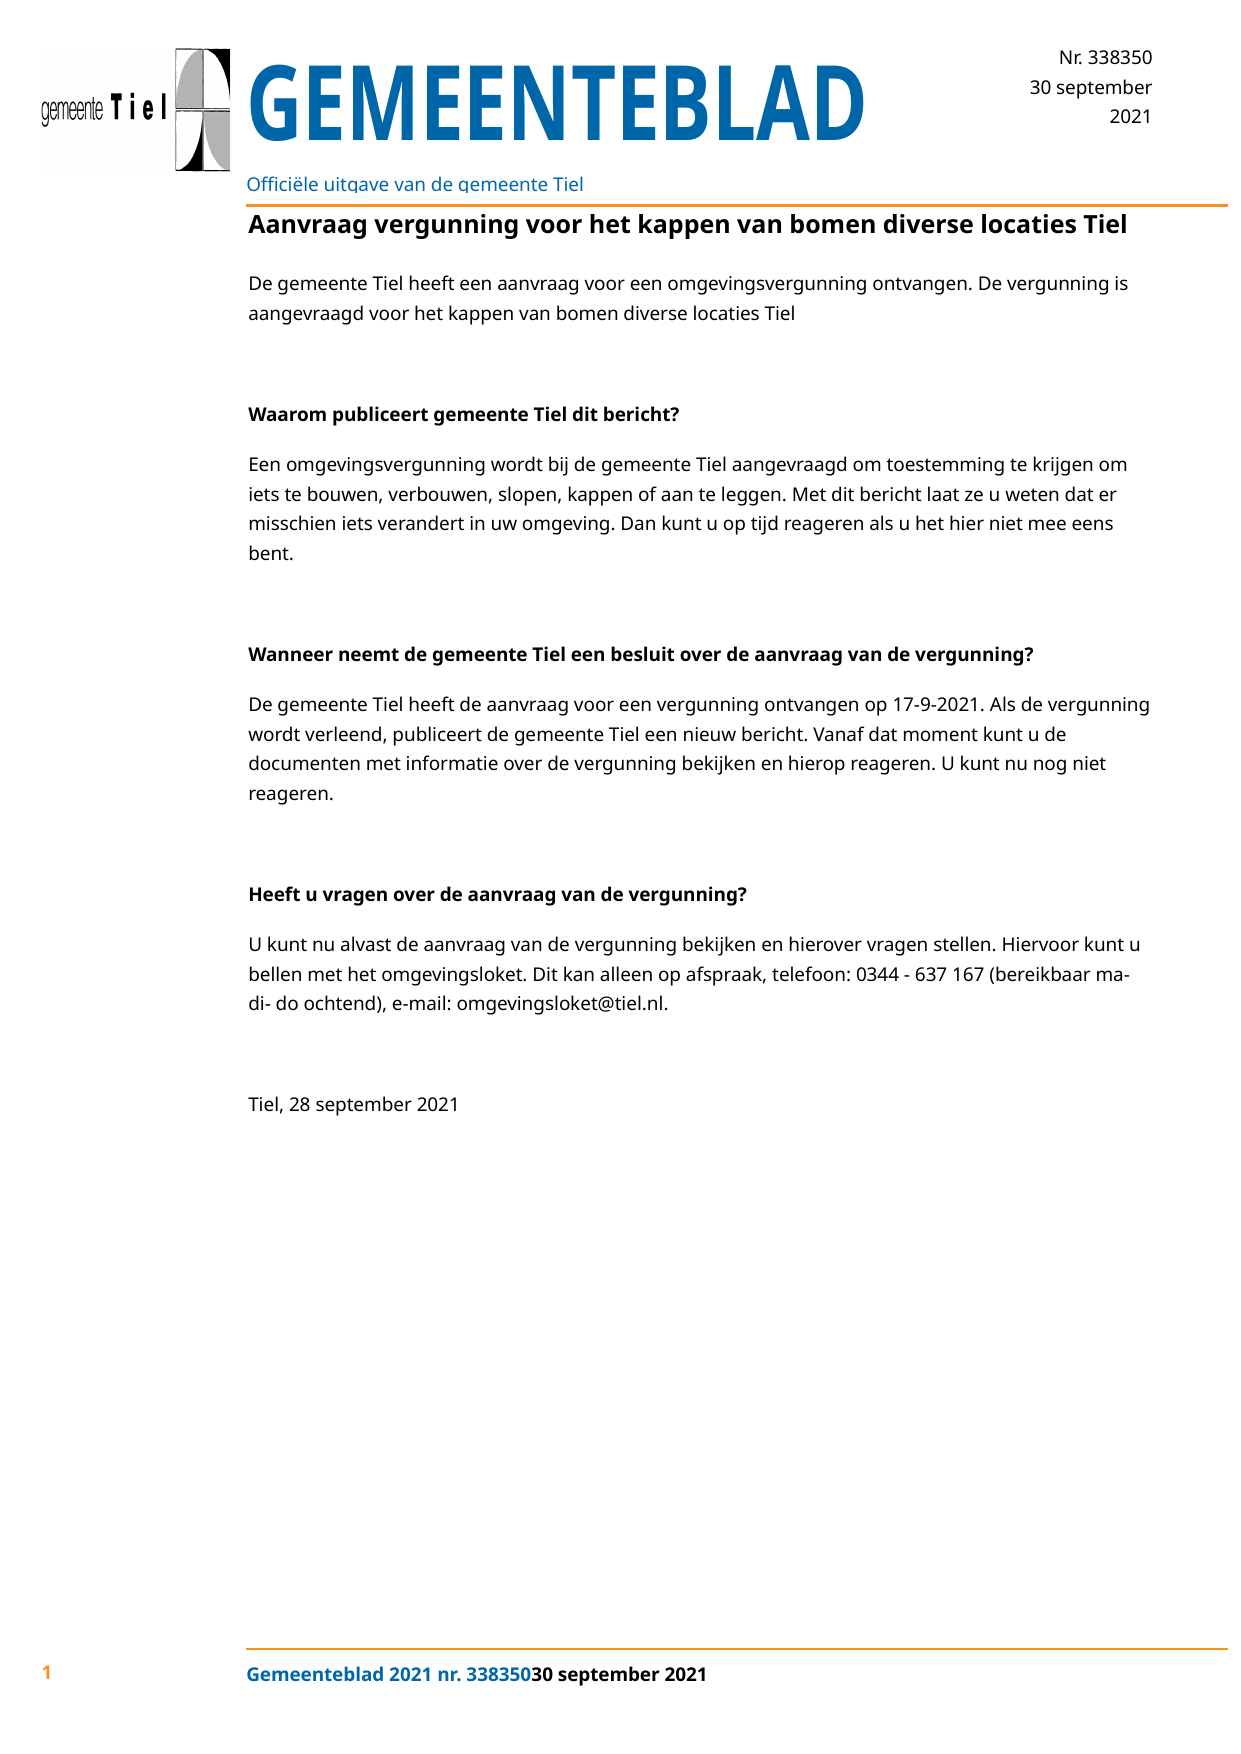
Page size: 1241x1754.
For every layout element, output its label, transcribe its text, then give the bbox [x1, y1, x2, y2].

text Heeft u vragen over de aanvraag van de vergunning? [248, 881, 1152, 906]
text Een omgevingsvergunning wordt bij de gemeente Tiel aangevraagd om toestemming te krijgen om iets te bouwen, verbouwen, slopen, kappen of aan te leggen. Met dit bericht laat ze u weten dat er misschien iets verandert in uw omgeving. Dan kunt u op tijd reageren als u het hier niet mee eens bent. [248, 451, 1152, 566]
text De gemeente Tiel heeft de aanvraag voor een vergunning ontvangen op 17-9-2021. Als de vergunning wordt verleend, publiceert de gemeente Tiel een nieuw bericht. Vanaf dat moment kunt u de documenten met informatie over de vergunning bekijken en hierop reageren. U kunt nu nog niet reageren. [248, 691, 1152, 806]
text De gemeente Tiel heeft een aanvraag voor een omgevingsvergunning ontvangen. De vergunning is aangevraagd voor het kappen van bomen diverse locaties Tiel [248, 270, 1152, 326]
text Waarom publiceert gemeente Tiel dit bericht? [248, 401, 1152, 426]
text Tiel, 28 september 2021 [248, 1091, 1152, 1117]
text U kunt nu alvast de aanvraag van de vergunning bekijken en hierover vragen stellen. Hiervoor kunt u bellen met het omgevingsloket. Dit kan alleen op afspraak, telefoon: 0344 - 637 167 (bereikbaar ma-di- do ochtend), e-mail: omgevingsloket@tiel.nl. [248, 931, 1152, 1016]
text Wanneer neemt de gemeente Tiel een besluit over de aanvraag van de vergunning? [248, 641, 1152, 666]
text Aanvraag vergunning voor het kappen van bomen diverse locaties Tiel [248, 207, 1152, 241]
picture [41, 47, 231, 172]
